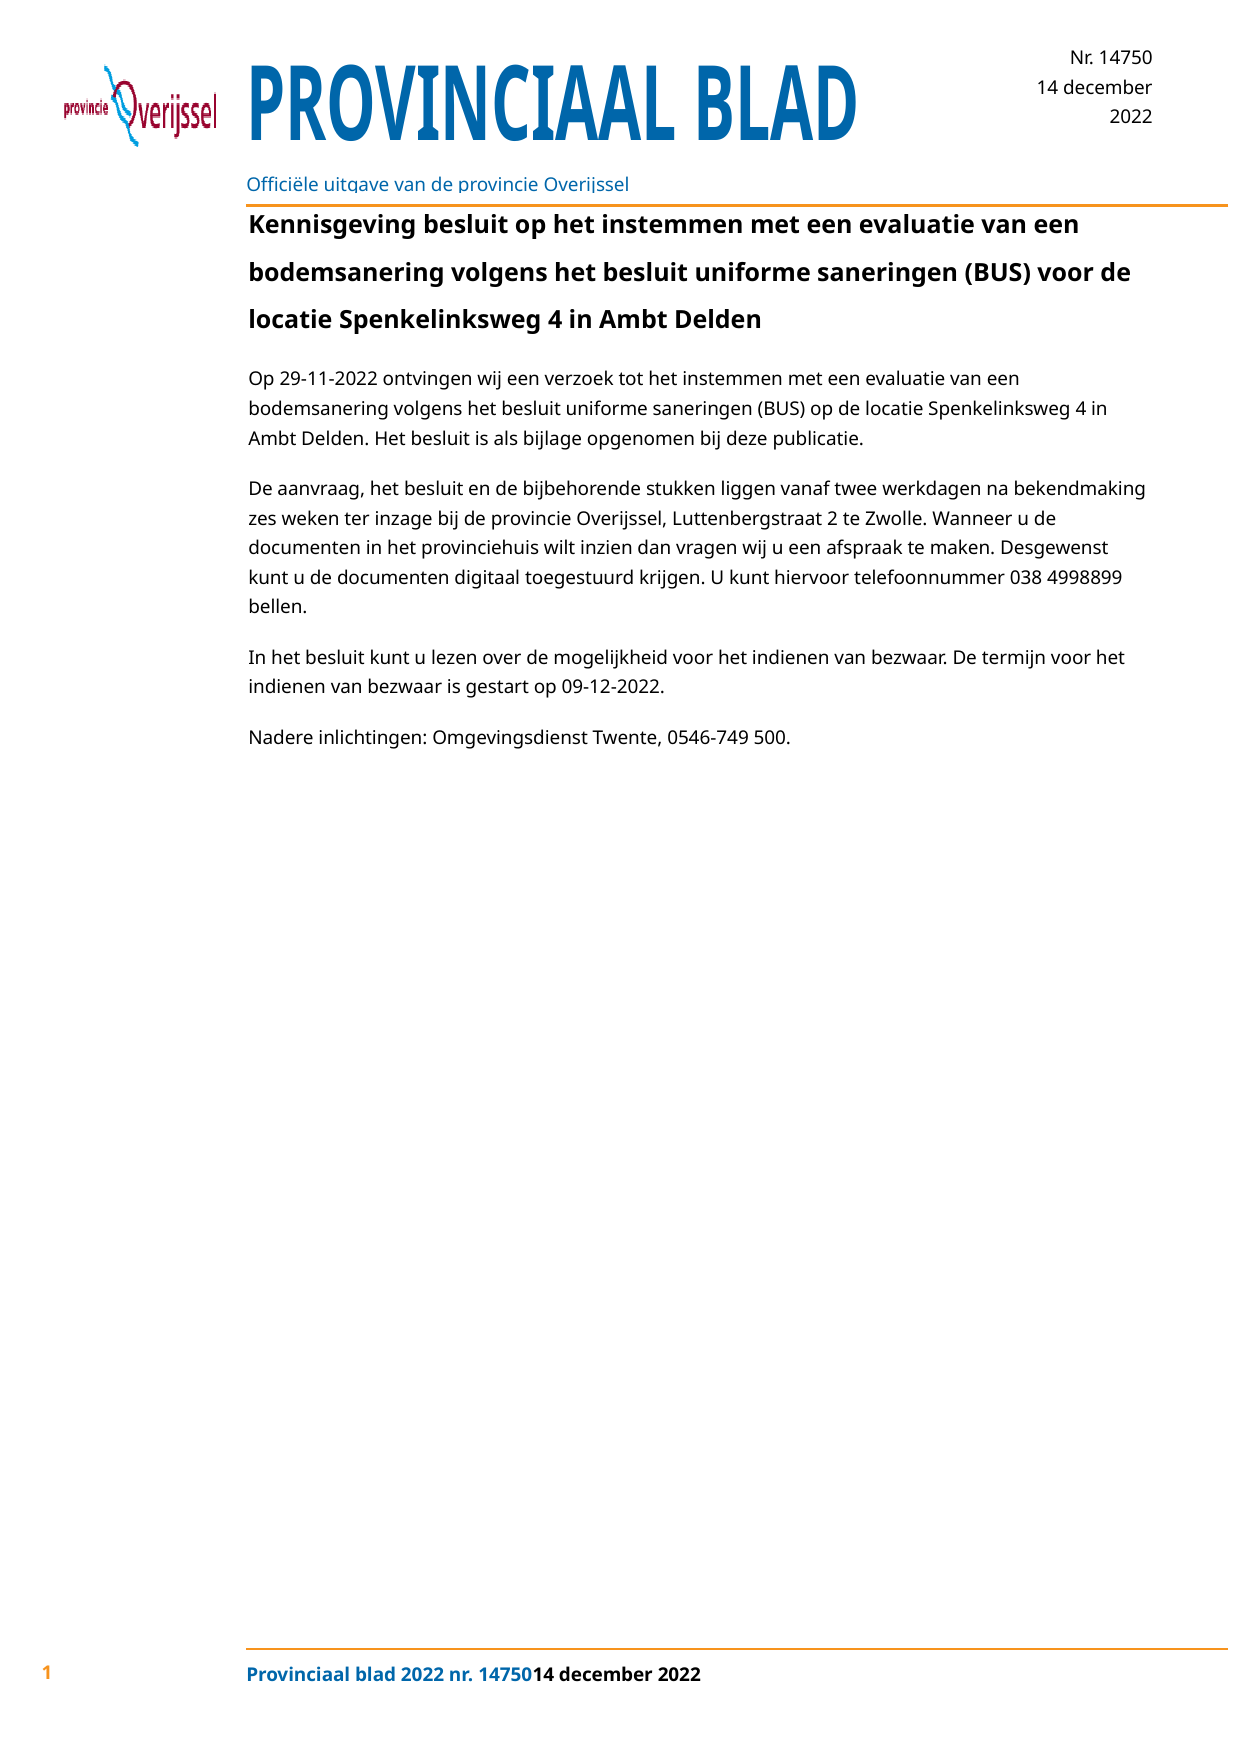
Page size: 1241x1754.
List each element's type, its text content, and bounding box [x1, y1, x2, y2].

text Op 29-11-2022 ontvingen wij een verzoek tot het instemmen met een evaluatie van een bodemsanering volgens het besluit uniforme saneringen (BUS) op de locatie Spenkelinksweg 4 in Ambt Delden. Het besluit is als bijlage opgenomen bij deze publicatie. [248, 366, 1152, 450]
text In het besluit kunt u lezen over de mogelijkheid voor het indienen van bezwaar. De termijn voor het indienen van bezwaar is gestart op 09-12-2022. [248, 644, 1152, 699]
text Kennisgeving besluit op het instemmen met een evaluatie van een bodemsanering volgens het besluit uniforme saneringen (BUS) voor de locatie Spenkelinksweg 4 in Ambt Delden [248, 207, 1152, 336]
text Nadere inlichtingen: Omgevingsdienst Twente, 0546-749 500. [248, 724, 1152, 749]
picture [41, 47, 231, 172]
text De aanvraag, het besluit en de bijbehorende stukken liggen vanaf twee werkdagen na bekendmaking zes weken ter inzage bij de provincie Overijssel, Luttenbergstraat 2 te Zwolle. Wanneer u de documenten in het provinciehuis wilt inzien dan vragen wij u een afspraak te maken. Desgewenst kunt u de documenten digitaal toegestuurd krijgen. U kunt hiervoor telefoonnummer 038 4998899 bellen. [248, 475, 1152, 619]
